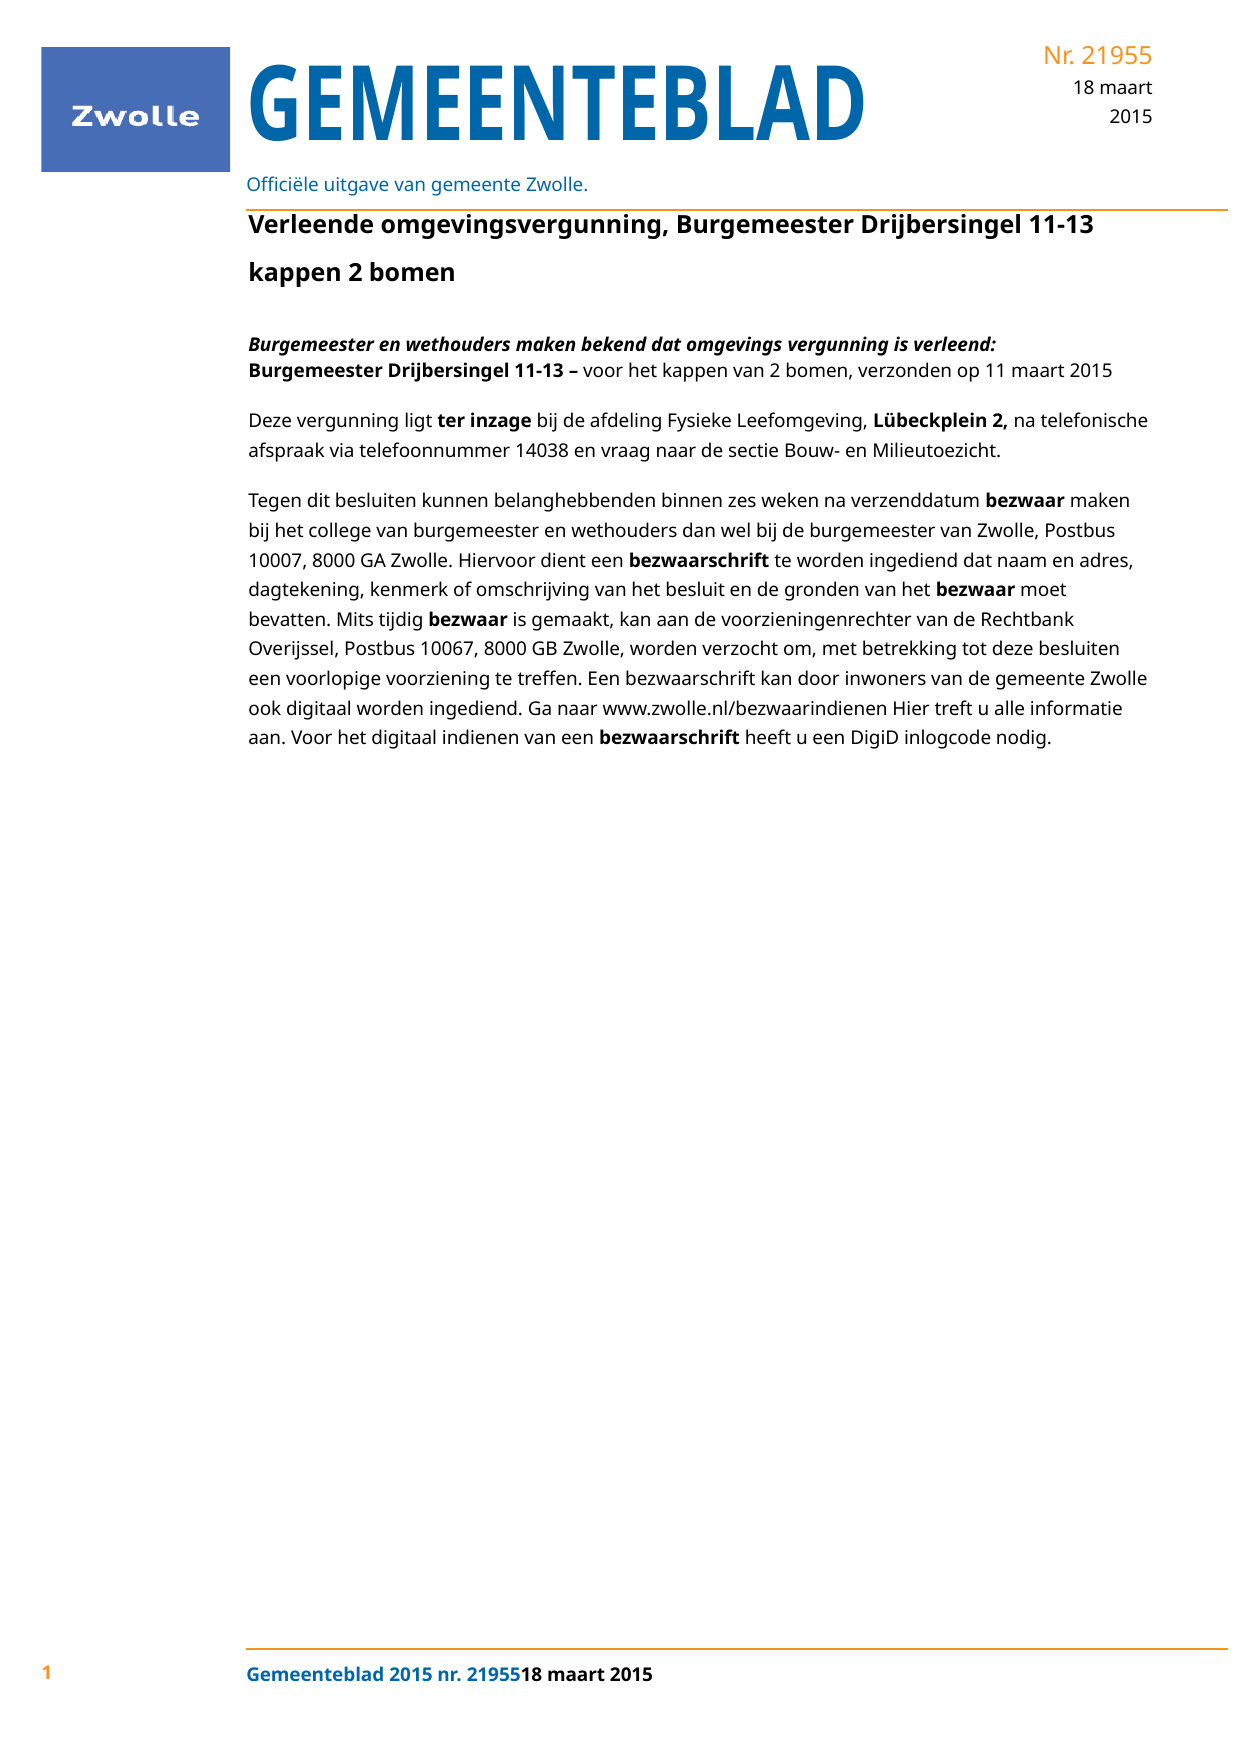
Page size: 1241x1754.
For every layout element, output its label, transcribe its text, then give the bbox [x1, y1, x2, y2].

text Burgemeester Drijbersingel 11-13 – voor het kappen van 2 bomen, verzonden op 11 maart 2015 [248, 357, 1152, 383]
text Burgemeester en wethouders maken bekend dat omgevings vergunning is verleend: [248, 331, 1152, 357]
text Verleende omgevingsvergunning, Burgemeester Drijbersingel 11-13 kappen 2 bomen [248, 211, 1152, 288]
text Tegen dit besluiten kunnen belanghebbenden binnen zes weken na verzenddatum bezwaar maken bij het college van burgemeester en wethouders dan wel bij de burgemeester van Zwolle, Postbus 10007, 8000 GA Zwolle. Hiervoor dient een bezwaarschrift te worden ingediend dat naam en adres, dagtekening, kenmerk of omschrijving van het besluit en de gronden van het bezwaar moet bevatten. Mits tijdig bezwaar is gemaakt, kan aan de voorzieningenrechter van de Rechtbank Overijssel, Postbus 10067, 8000 GB Zwolle, worden verzocht om, met betrekking tot deze besluiten een voorlopige voorziening te treffen. Een bezwaarschrift kan door inwoners van de gemeente Zwolle ook digitaal worden ingediend. Ga naar www.zwolle.nl/bezwaarindienen Hier treft u alle informatie aan. Voor het digitaal indienen van een bezwaarschrift heeft u een DigiD inlogcode nodig. [248, 488, 1152, 750]
text Deze vergunning ligt ter inzage bij de afdeling Fysieke Leefomgeving, Lübeckplein 2, na telefonische afspraak via telefoonnummer 14038 en vraag naar de sectie Bouw- en Milieutoezicht. [248, 408, 1152, 463]
picture [41, 47, 231, 172]
